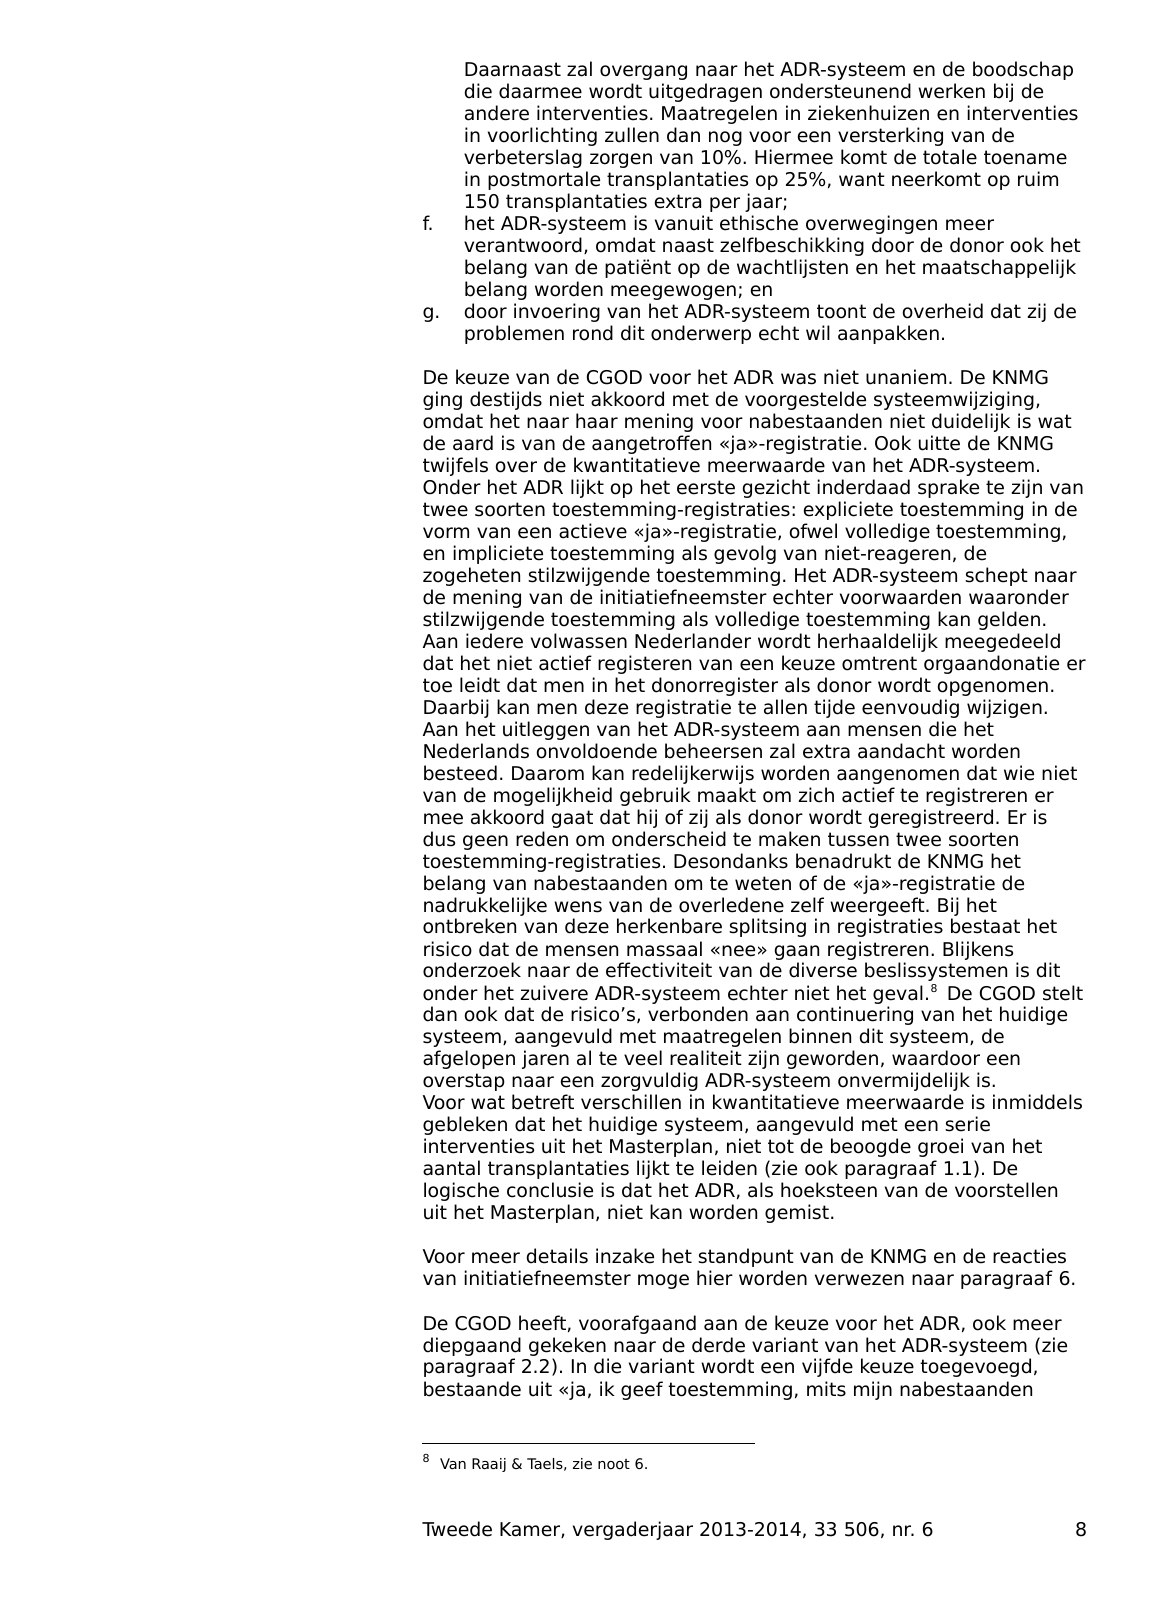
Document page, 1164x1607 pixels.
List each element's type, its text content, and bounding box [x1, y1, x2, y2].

text Voor meer details inzake het standpunt van de KNMG en de reacties van initiatiefneemster moge hier worden verwezen naar paragraaf 6. [422, 1246, 1087, 1290]
text f. het ADR-systeem is vanuit ethische overwegingen meer verantwoord, omdat naast zelfbeschikking door de donor ook het belang van de patiënt op de wachtlijsten en het maatschappelijk belang worden meegewogen; en [422, 213, 1087, 301]
text Van Raaij & Taels, zie noot 6. [422, 1452, 1087, 1474]
text g. door invoering van het ADR-systeem toont de overheid dat zij de problemen rond dit onderwerp echt wil aanpakken. [422, 301, 1087, 345]
text De keuze van de CGOD voor het ADR was niet unaniem. De KNMG ging destijds niet akkoord met de voorgestelde systeemwijziging, omdat het naar haar mening voor nabestaanden niet duidelijk is wat de aard is van de aangetroffen «ja»-registratie. Ook uitte de KNMG twijfels over de kwantitatieve meerwaarde van het ADR-systeem. [422, 367, 1087, 477]
text Voor wat betreft verschillen in kwantitatieve meerwaarde is inmiddels gebleken dat het huidige systeem, aangevuld met een serie interventies uit het Masterplan, niet tot de beoogde groei van het aantal transplantaties lijkt te leiden (zie ook paragraaf 1.1). De logische conclusie is dat het ADR, als hoeksteen van de voorstellen uit het Masterplan, niet kan worden gemist. [422, 1092, 1087, 1224]
text De CGOD heeft, voorafgaand aan de keuze voor het ADR, ook meer diepgaand gekeken naar de derde variant van het ADR-systeem (zie paragraaf 2.2). In die variant wordt een vijfde keuze toegevoegd, bestaande uit «ja, ik geef toestemming, mits mijn nabestaanden [422, 1312, 1087, 1400]
text Daarnaast zal overgang naar het ADR-systeem en de boodschap die daarmee wordt uitgedragen ondersteunend werken bij de andere interventies. Maatregelen in ziekenhuizen en interventies in voorlichting zullen dan nog voor een versterking van de verbeterslag zorgen van 10%. Hiermee komt de totale toename in postmortale transplantaties op 25%, want neerkomt op ruim 150 transplantaties extra per jaar; [422, 59, 1087, 213]
text Onder het ADR lijkt op het eerste gezicht inderdaad sprake te zijn van twee soorten toestemming-registraties: expliciete toestemming in de vorm van een actieve «ja»-registratie, ofwel volledige toestemming, en impliciete toestemming als gevolg van niet-reageren, de zogeheten stilzwijgende toestemming. Het ADR-systeem schept naar de mening van de initiatiefneemster echter voorwaarden waaronder stilzwijgende toestemming als volledige toestemming kan gelden. Aan iedere volwassen Nederlander wordt herhaaldelijk meegedeeld dat het niet actief registeren van een keuze omtrent orgaandonatie er toe leidt dat men in het donorregister als donor wordt opgenomen. Daarbij kan men deze registratie te allen tijde eenvoudig wijzigen. Aan het uitleggen van het ADR-systeem aan mensen die het Nederlands onvoldoende beheersen zal extra aandacht worden besteed. Daarom kan redelijkerwijs worden aangenomen dat wie niet van de mogelijkheid gebruik maakt om zich actief te registreren er mee akkoord gaat dat hij of zij als donor wordt geregistreerd. Er is dus geen reden om onderscheid te maken tussen twee soorten toestemming-registraties. Desondanks benadrukt de KNMG het belang van nabestaanden om te weten of de «ja»-registratie de nadrukkelijke wens van de overledene zelf weergeeft. Bij het ontbreken van deze herkenbare splitsing in registraties bestaat het risico dat de mensen massaal «nee» gaan registreren. Blijkens onderzoek naar de effectiviteit van de diverse beslissystemen is dit onder het zuivere ADR-systeem echter niet het geval. De CGOD stelt dan ook dat de risico’s, verbonden aan continuering van het huidige systeem, aangevuld met maatregelen binnen dit systeem, de afgelopen jaren al te veel realiteit zijn geworden, waardoor een overstap naar een zorgvuldig ADR-systeem onvermijdelijk is. [422, 477, 1087, 1092]
